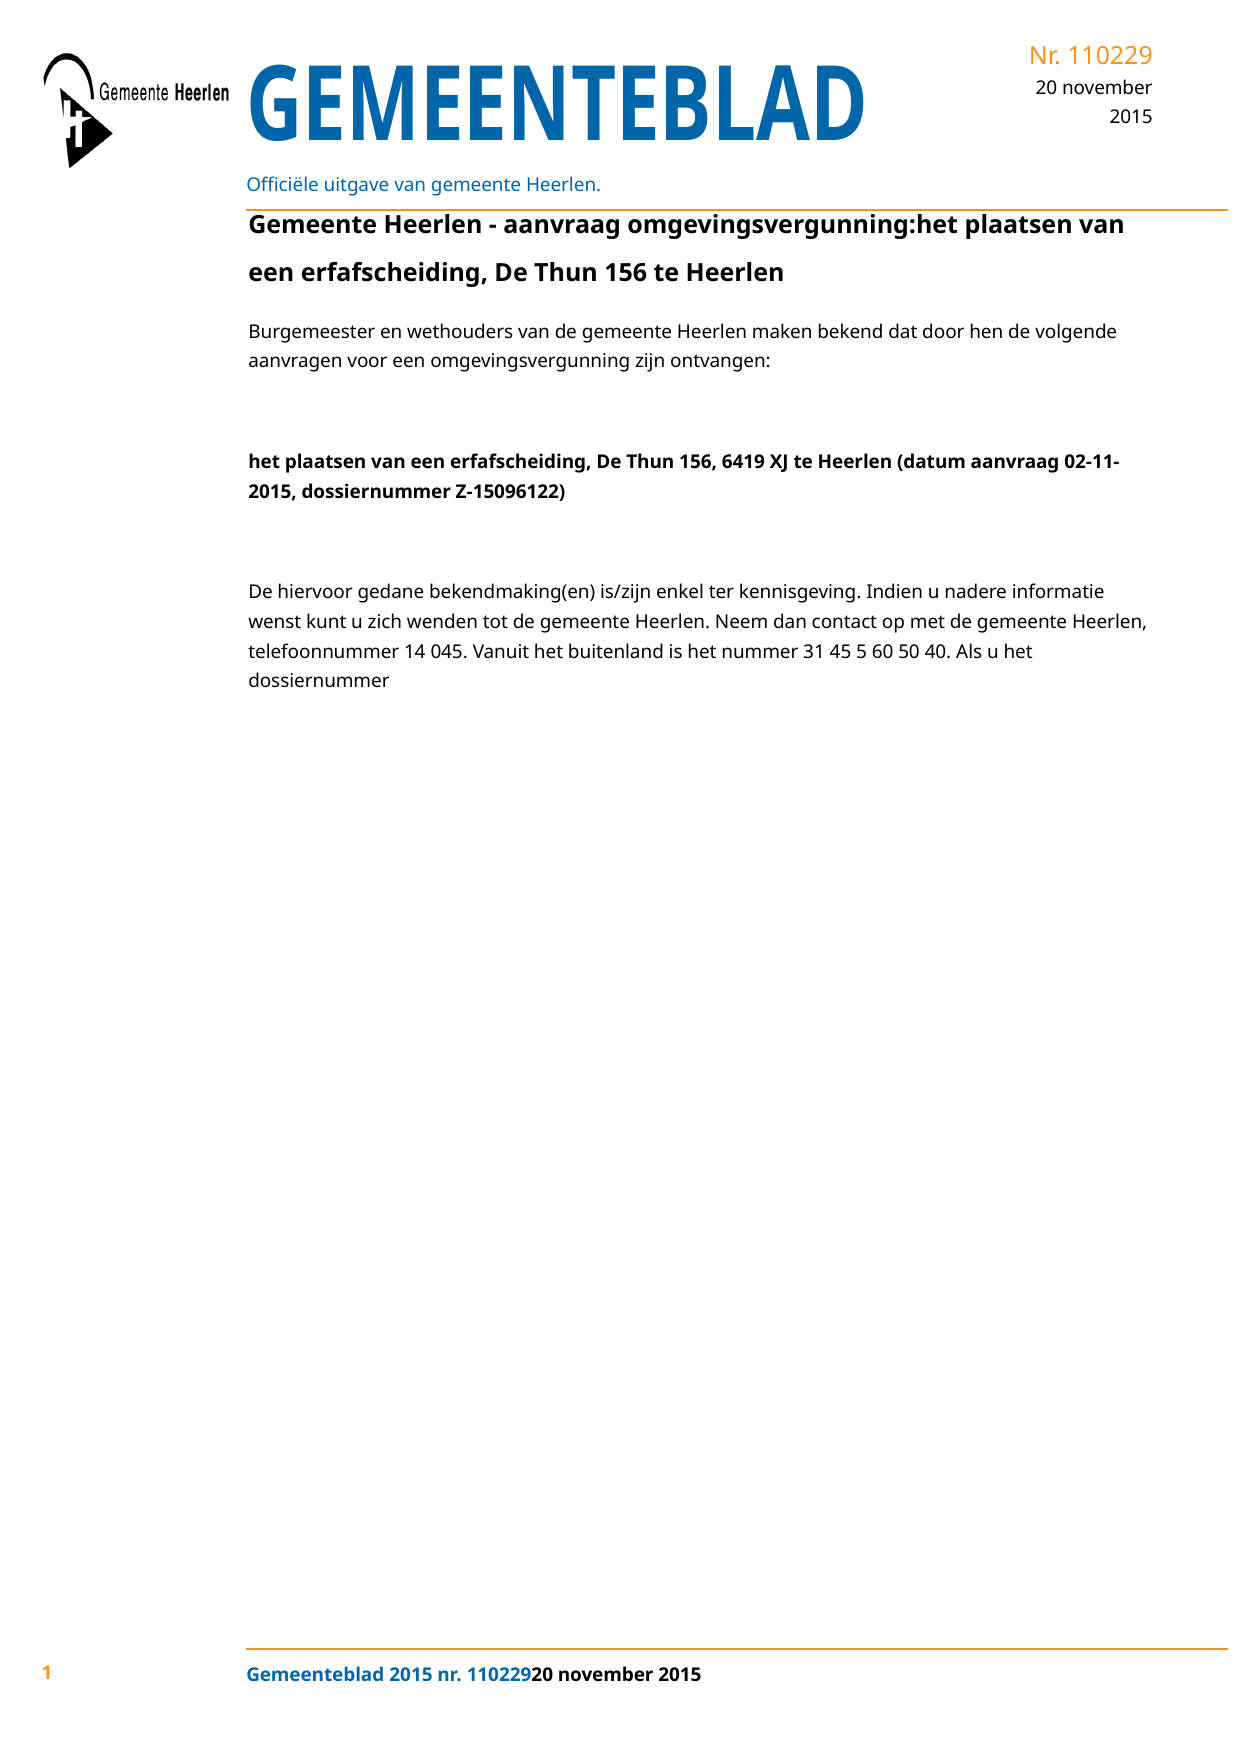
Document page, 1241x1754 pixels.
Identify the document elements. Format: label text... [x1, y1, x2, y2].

text Gemeente Heerlen - aanvraag omgevingsvergunning:het plaatsen van een erfafscheiding, De Thun 156 te Heerlen [248, 211, 1152, 288]
text het plaatsen van een erfafscheiding, De Thun 156, 6419 XJ te Heerlen (datum aanvraag 02-11-2015, dossiernummer Z-15096122) [248, 448, 1152, 504]
picture [41, 47, 231, 172]
text De hiervoor gedane bekendmaking(en) is/zijn enkel ter kennisgeving. Indien u nadere informatie wenst kunt u zich wenden tot de gemeente Heerlen. Neem dan contact op met de gemeente Heerlen, telefoonnummer 14 045. Vanuit het buitenland is het nummer 31 45 5 60 50 40. Als u het dossiernummer [248, 579, 1152, 693]
text Burgemeester en wethouders van de gemeente Heerlen maken bekend dat door hen de volgende aanvragen voor een omgevingsvergunning zijn ontvangen: [248, 318, 1152, 373]
